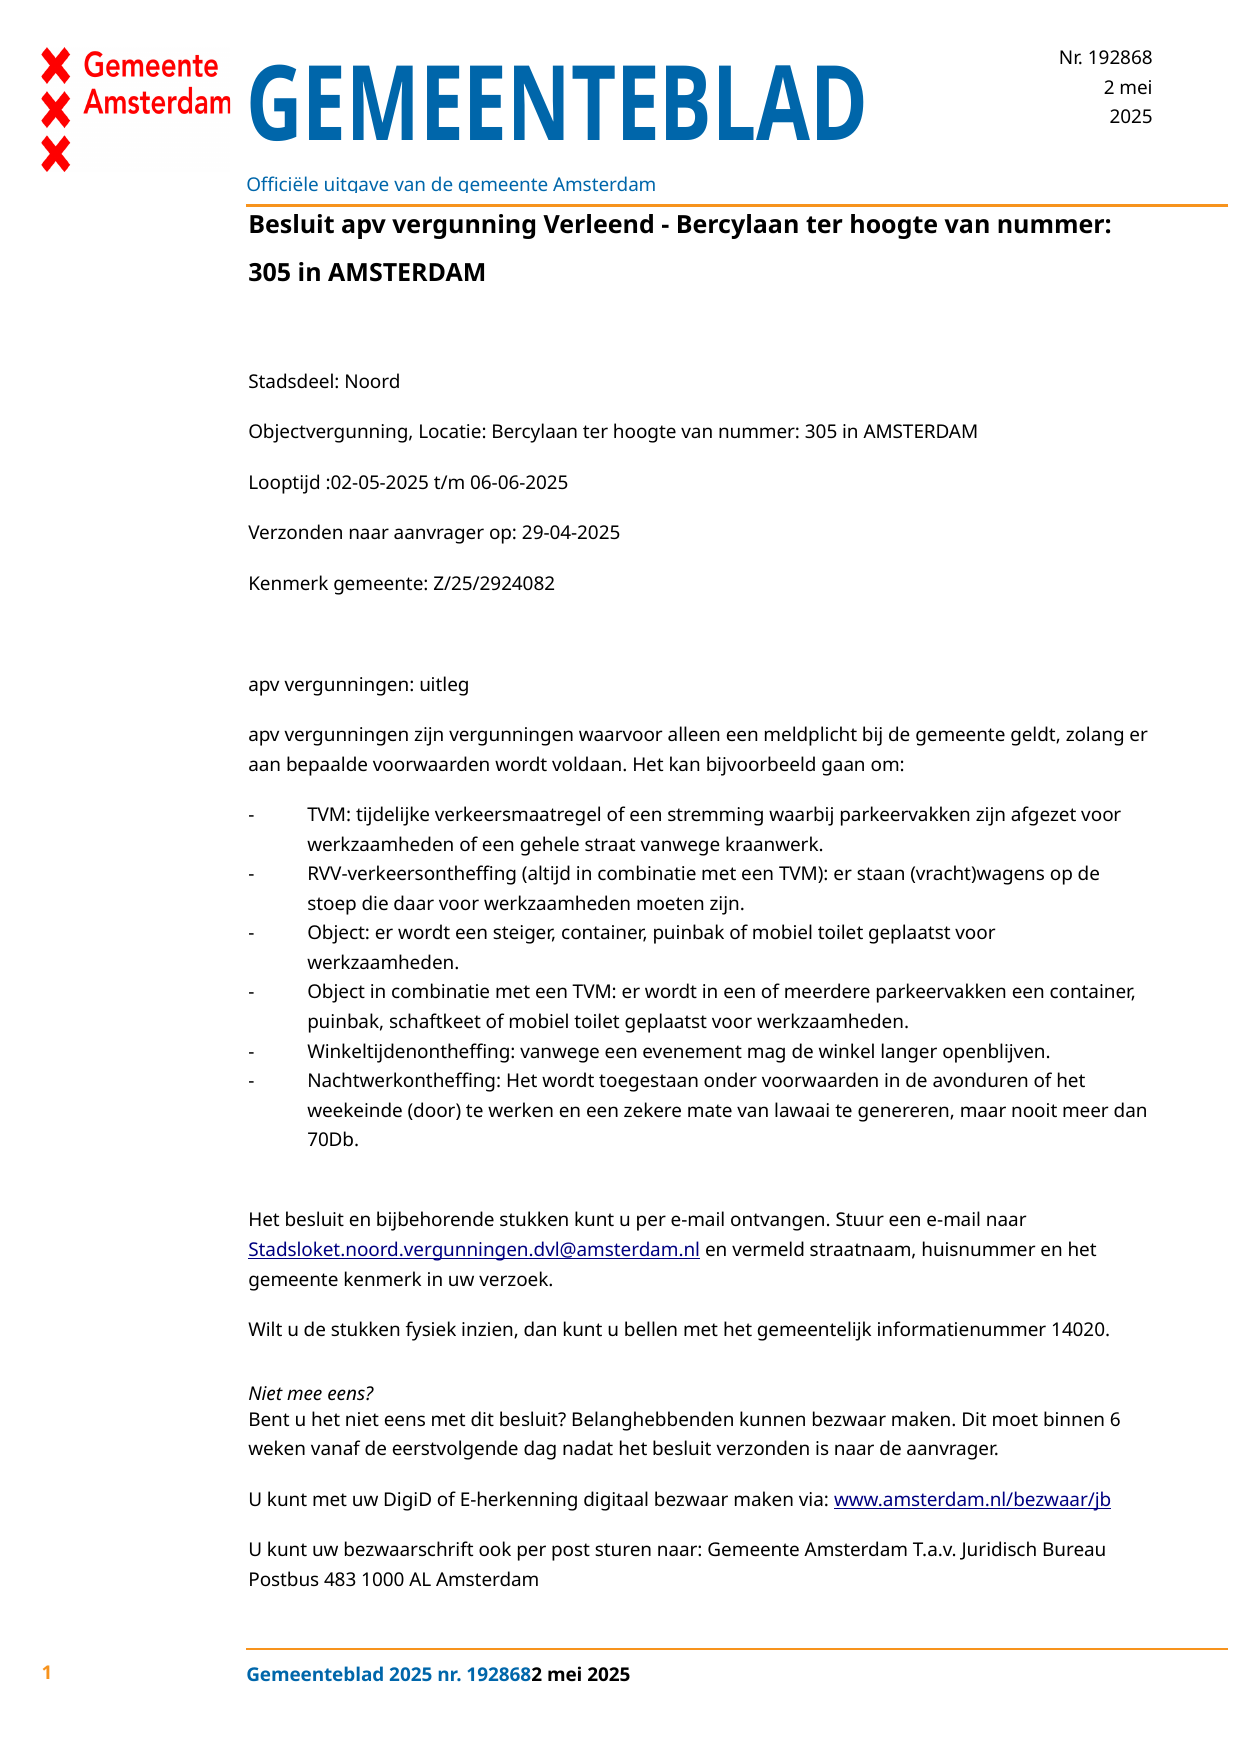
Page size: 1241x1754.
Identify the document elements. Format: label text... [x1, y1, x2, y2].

text Looptijd :02-05-2025 t/m 06-06-2025 [248, 469, 1152, 495]
text Wilt u de stukken fysiek inzien, dan kunt u bellen met het gemeentelijk informatienummer 14020. [248, 1316, 1152, 1342]
text U kunt uw bezwaarschrift ook per post sturen naar: Gemeente Amsterdam T.a.v. Juridisch Bureau Postbus 483 1000 AL Amsterdam [248, 1536, 1152, 1592]
text Stadsdeel: Noord [248, 368, 1152, 394]
text U kunt met uw DigiD of E-herkenning digitaal bezwaar maken via: www.amsterdam.nl/bezwaar/jb [248, 1486, 1152, 1512]
list RVV-verkeersontheffing (altijd in combinatie met een TVM): er staan (vracht)wagens op de stoep die daar voor werkzaamheden moeten zijn. [248, 860, 1152, 916]
text apv vergunningen: uitleg [248, 671, 1152, 697]
text Niet mee eens? [248, 1380, 1152, 1406]
list TVM: tijdelijke verkeersmaatregel of een stremming waarbij parkeervakken zijn afgezet voor werkzaamheden of een gehele straat vanwege kraanwerk. [248, 801, 1152, 857]
list Object: er wordt een steiger, container, puinbak of mobiel toilet geplaatst voor werkzaamheden. [248, 919, 1152, 975]
text Bent u het niet eens met dit besluit? Belanghebbenden kunnen bezwaar maken. Dit moet binnen 6 weken vanaf de eerstvolgende dag nadat het besluit verzonden is naar de aanvrager. [248, 1406, 1152, 1461]
text apv vergunningen zijn vergunningen waarvoor alleen een meldplicht bij de gemeente geldt, zolang er aan bepaalde voorwaarden wordt voldaan. Het kan bijvoorbeeld gaan om: [248, 721, 1152, 777]
picture [41, 47, 231, 172]
list Winkeltijdenontheffing: vanwege een evenement mag de winkel langer openblijven. [248, 1038, 1152, 1064]
text Het besluit en bijbehorende stukken kunt u per e-mail ontvangen. Stuur een e-mail naar Stadsloket.noord.vergunningen.dvl@amsterdam.nl en vermeld straatnaam, huisnummer en het gemeente kenmerk in uw verzoek. [248, 1207, 1152, 1292]
list Object in combinatie met een TVM: er wordt in een of meerdere parkeervakken een container, puinbak, schaftkeet of mobiel toilet geplaatst voor werkzaamheden. [248, 979, 1152, 1034]
text Kenmerk gemeente: Z/25/2924082 [248, 570, 1152, 596]
text Objectvergunning, Locatie: Bercylaan ter hoogte van nummer: 305 in AMSTERDAM [248, 419, 1152, 444]
text Besluit apv vergunning Verleend - Bercylaan ter hoogte van nummer: 305 in AMSTERDAM [248, 207, 1152, 288]
text Verzonden naar aanvrager op: 29-04-2025 [248, 519, 1152, 545]
list Nachtwerkontheffing: Het wordt toegestaan onder voorwaarden in de avonduren of het weekeinde (door) te werken en een zekere mate van lawaai te genereren, maar nooit meer dan 70Db. [248, 1067, 1152, 1152]
